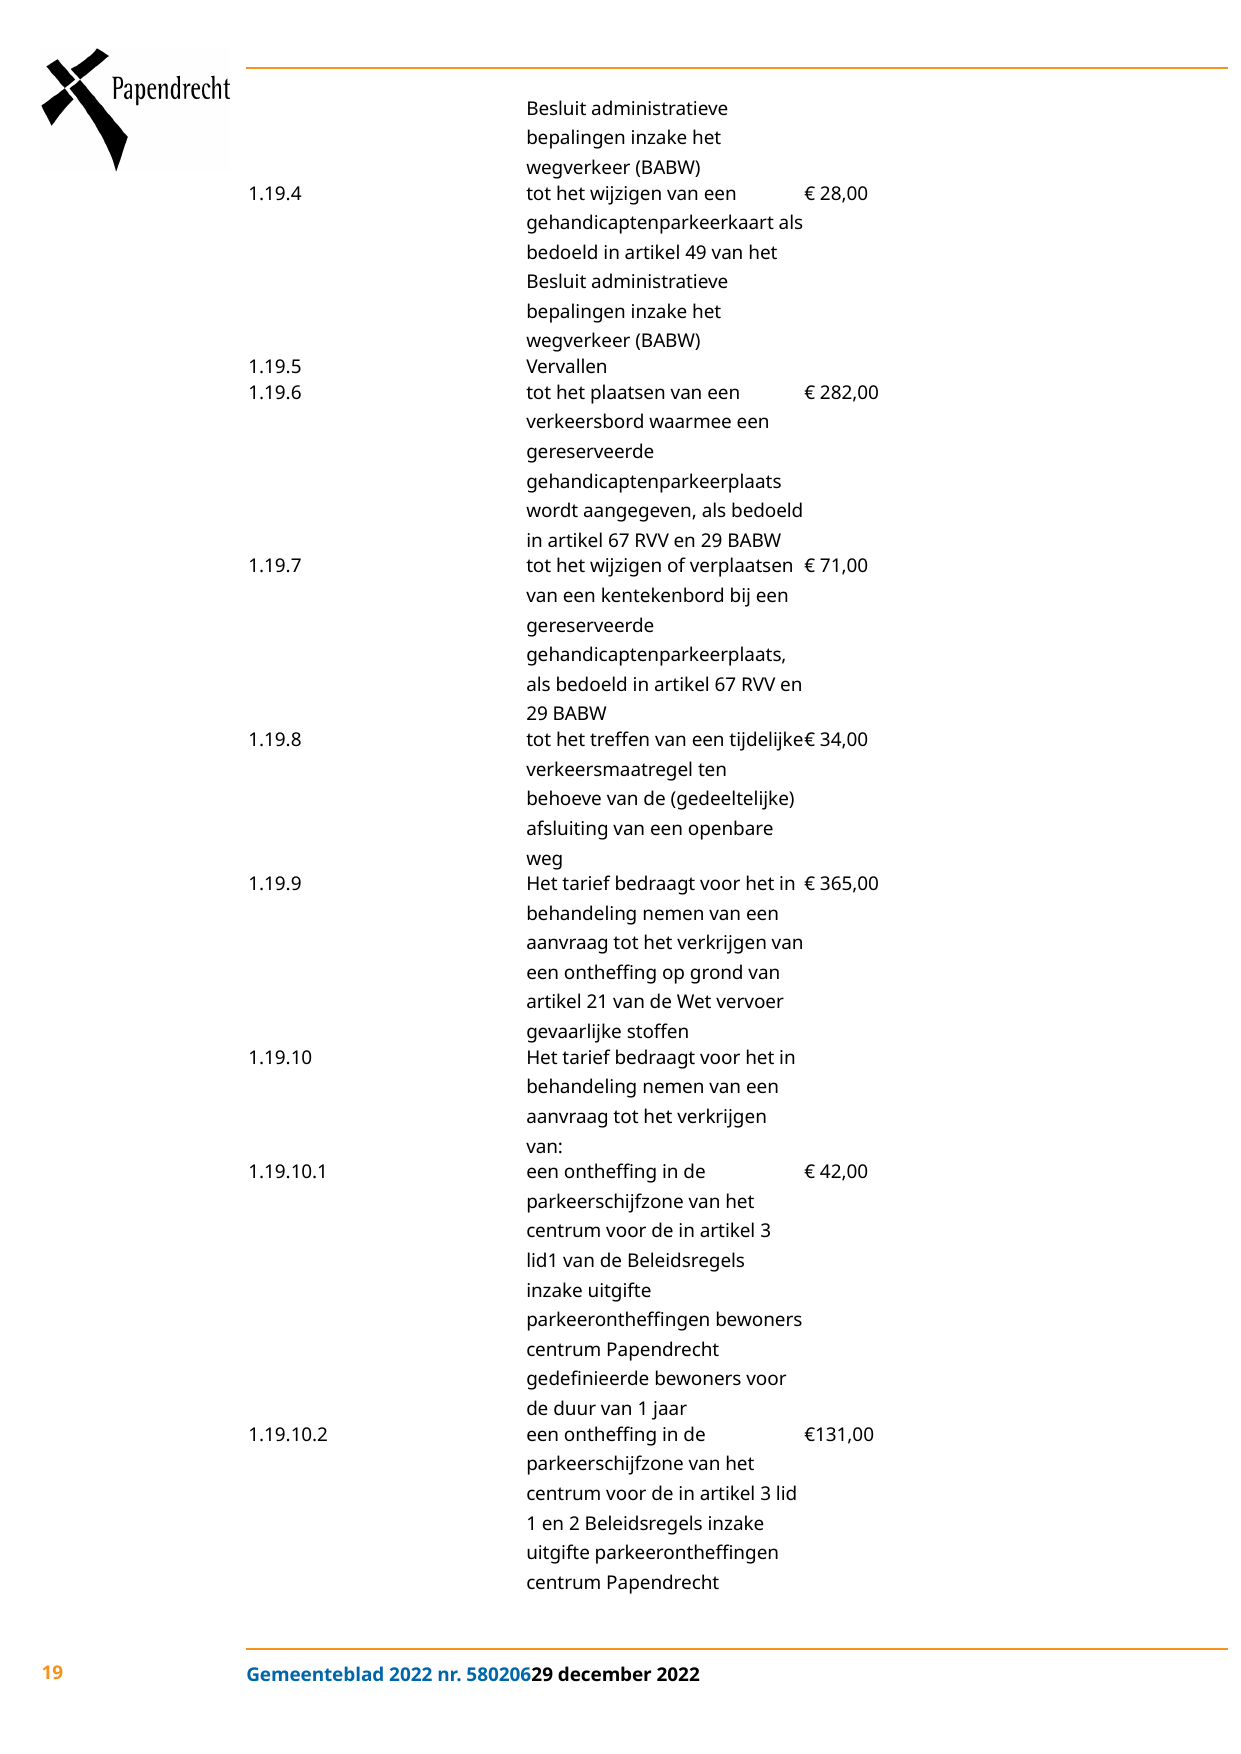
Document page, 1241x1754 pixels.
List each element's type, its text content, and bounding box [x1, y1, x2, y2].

table_cell € 365,00 [804, 870, 1152, 1044]
table_cell Het tarief bedraagt voor het in behandeling nemen van een aanvraag tot het verkrijgen van een ontheffing op grond van artikel 21 van de Wet vervoer gevaarlijke stoffen [526, 870, 804, 1044]
table_cell € 34,00 [804, 726, 1152, 870]
table_cell Vervallen [526, 353, 804, 379]
table_cell 1.19.5 [248, 353, 526, 379]
table_cell [804, 353, 1152, 379]
table_cell 1.19.7 [248, 553, 526, 726]
table_cell 1.19.10.2 [248, 1421, 526, 1594]
table_cell 1.19.8 [248, 726, 526, 870]
table_cell € 71,00 [804, 553, 1152, 726]
table_cell [804, 1044, 1152, 1158]
table_cell tot het treffen van een tijdelijke verkeersmaatregel ten behoeve van de (gedeeltelijke) afsluiting van een openbare weg [526, 726, 804, 870]
table_cell 1.19.10.1 [248, 1159, 526, 1421]
picture [41, 47, 231, 172]
table_cell een ontheffing in de parkeerschijfzone van het centrum voor de in artikel 3 lid1 van de Beleidsregels inzake uitgifte parkeerontheffingen bewoners centrum Papendrecht gedefinieerde bewoners voor de duur van 1 jaar [526, 1159, 804, 1421]
table_cell 1.19.10 [248, 1044, 526, 1158]
table_cell 1.19.4 [248, 180, 526, 353]
table_cell 1.19.6 [248, 379, 526, 553]
table_cell € 28,00 [804, 180, 1152, 353]
table_cell Het tarief bedraagt voor het in behandeling nemen van een aanvraag tot het verkrijgen van: [526, 1044, 804, 1158]
table_cell tot het plaatsen van een verkeersbord waarmee een gereserveerde gehandicaptenparkeerplaats wordt aangegeven, als bedoeld in artikel 67 RVV en 29 BABW [526, 379, 804, 553]
table_cell Besluit administratieve bepalingen inzake het wegverkeer (BABW) [526, 95, 804, 180]
table_cell [248, 95, 526, 180]
table_cell tot het wijzigen of verplaatsen van een kentekenbord bij een gereserveerde gehandicaptenparkeerplaats, als bedoeld in artikel 67 RVV en 29 BABW [526, 553, 804, 726]
table_cell € 42,00 [804, 1159, 1152, 1421]
table_cell 1.19.9 [248, 870, 526, 1044]
table_cell een ontheffing in de parkeerschijfzone van het centrum voor de in artikel 3 lid 1 en 2 Beleidsregels inzake uitgifte parkeerontheffingen centrum Papendrecht [526, 1421, 804, 1594]
table_cell tot het wijzigen van een gehandicaptenparkeerkaart als bedoeld in artikel 49 van het Besluit administratieve bepalingen inzake het wegverkeer (BABW) [526, 180, 804, 353]
table_cell € 282,00 [804, 379, 1152, 553]
table_cell [804, 95, 1152, 180]
table_cell €131,00 [804, 1421, 1152, 1594]
